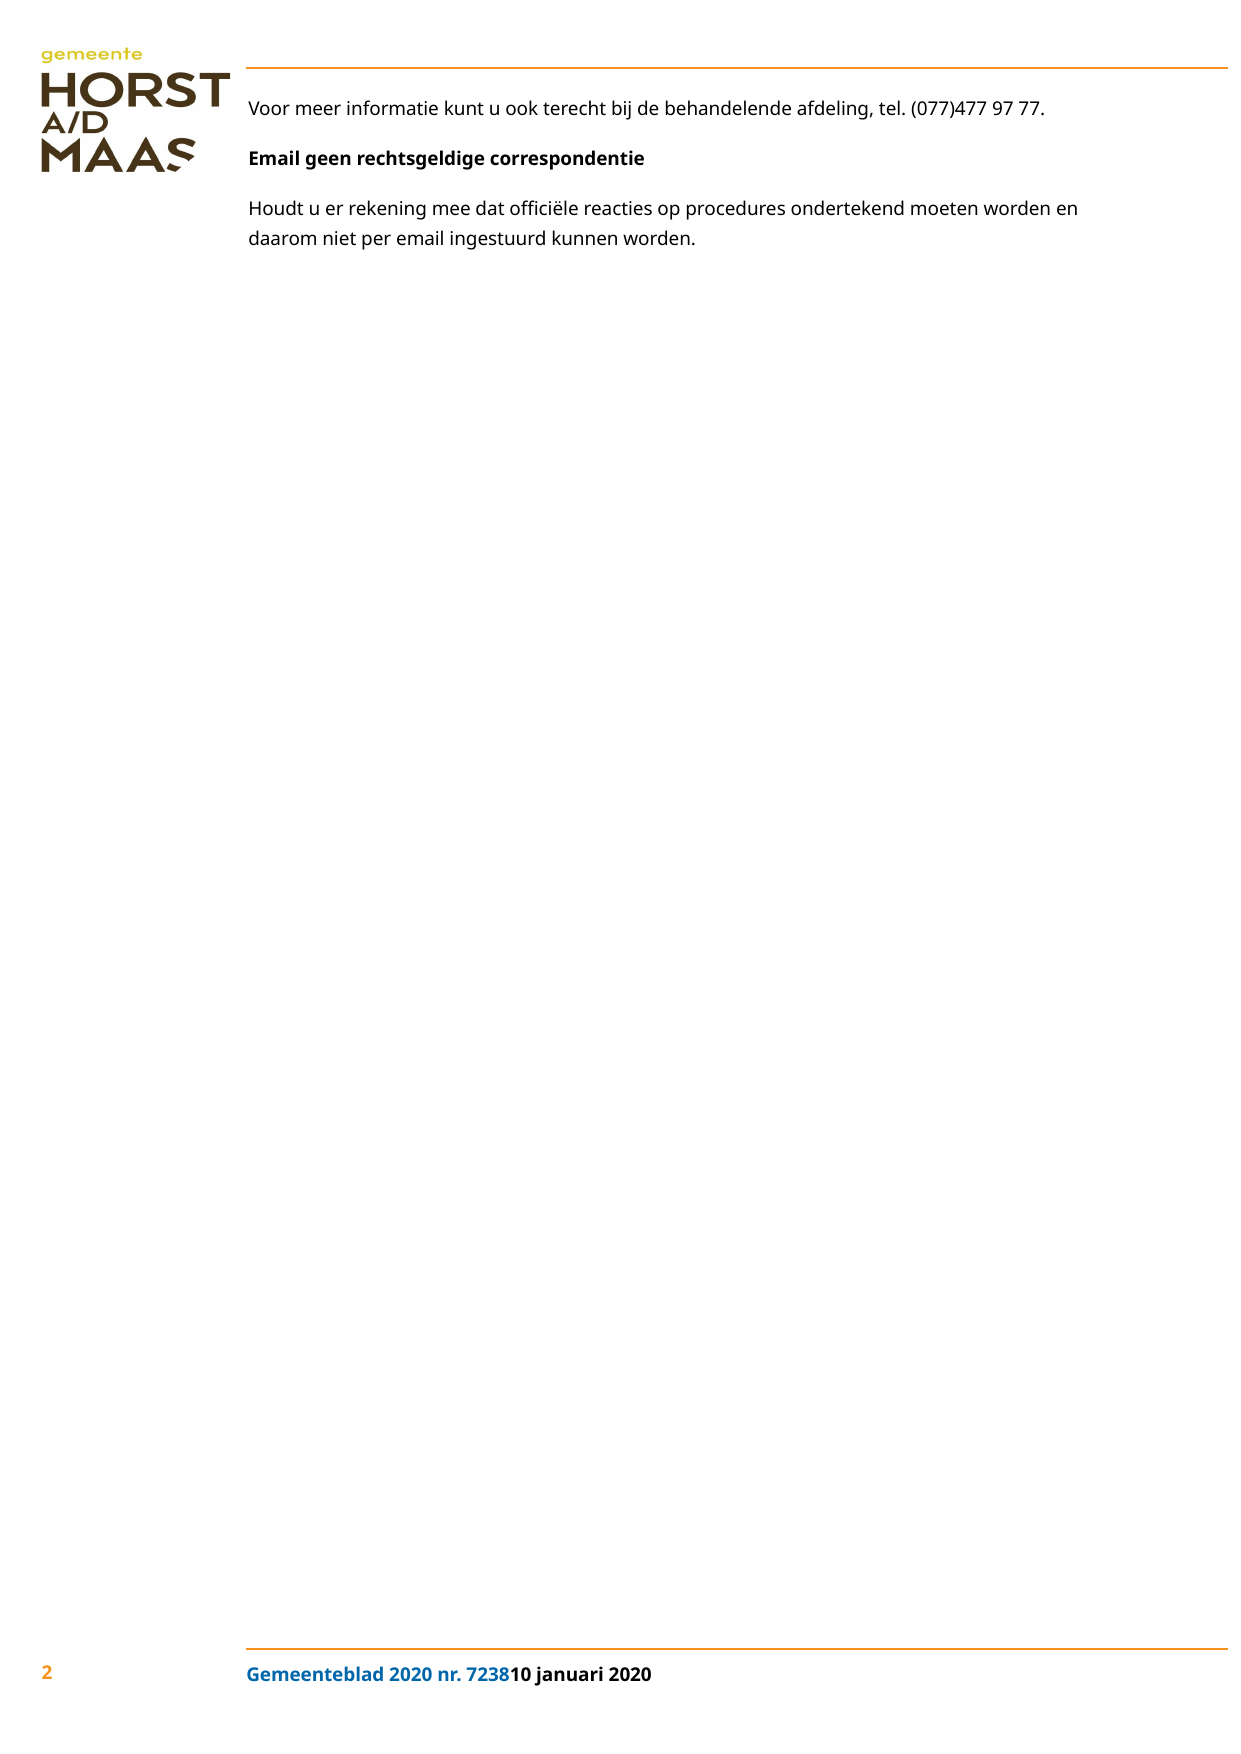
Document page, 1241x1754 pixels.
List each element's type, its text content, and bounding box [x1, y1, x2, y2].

picture [41, 47, 231, 172]
text Email geen rechtsgeldige correspondentie [248, 145, 1152, 171]
text Houdt u er rekening mee dat officiële reacties op procedures ondertekend moeten worden en daarom niet per email ingestuurd kunnen worden. [248, 196, 1152, 251]
text Voor meer informatie kunt u ook terecht bij de behandelende afdeling, tel. (077)477 97 77. [248, 95, 1152, 121]
